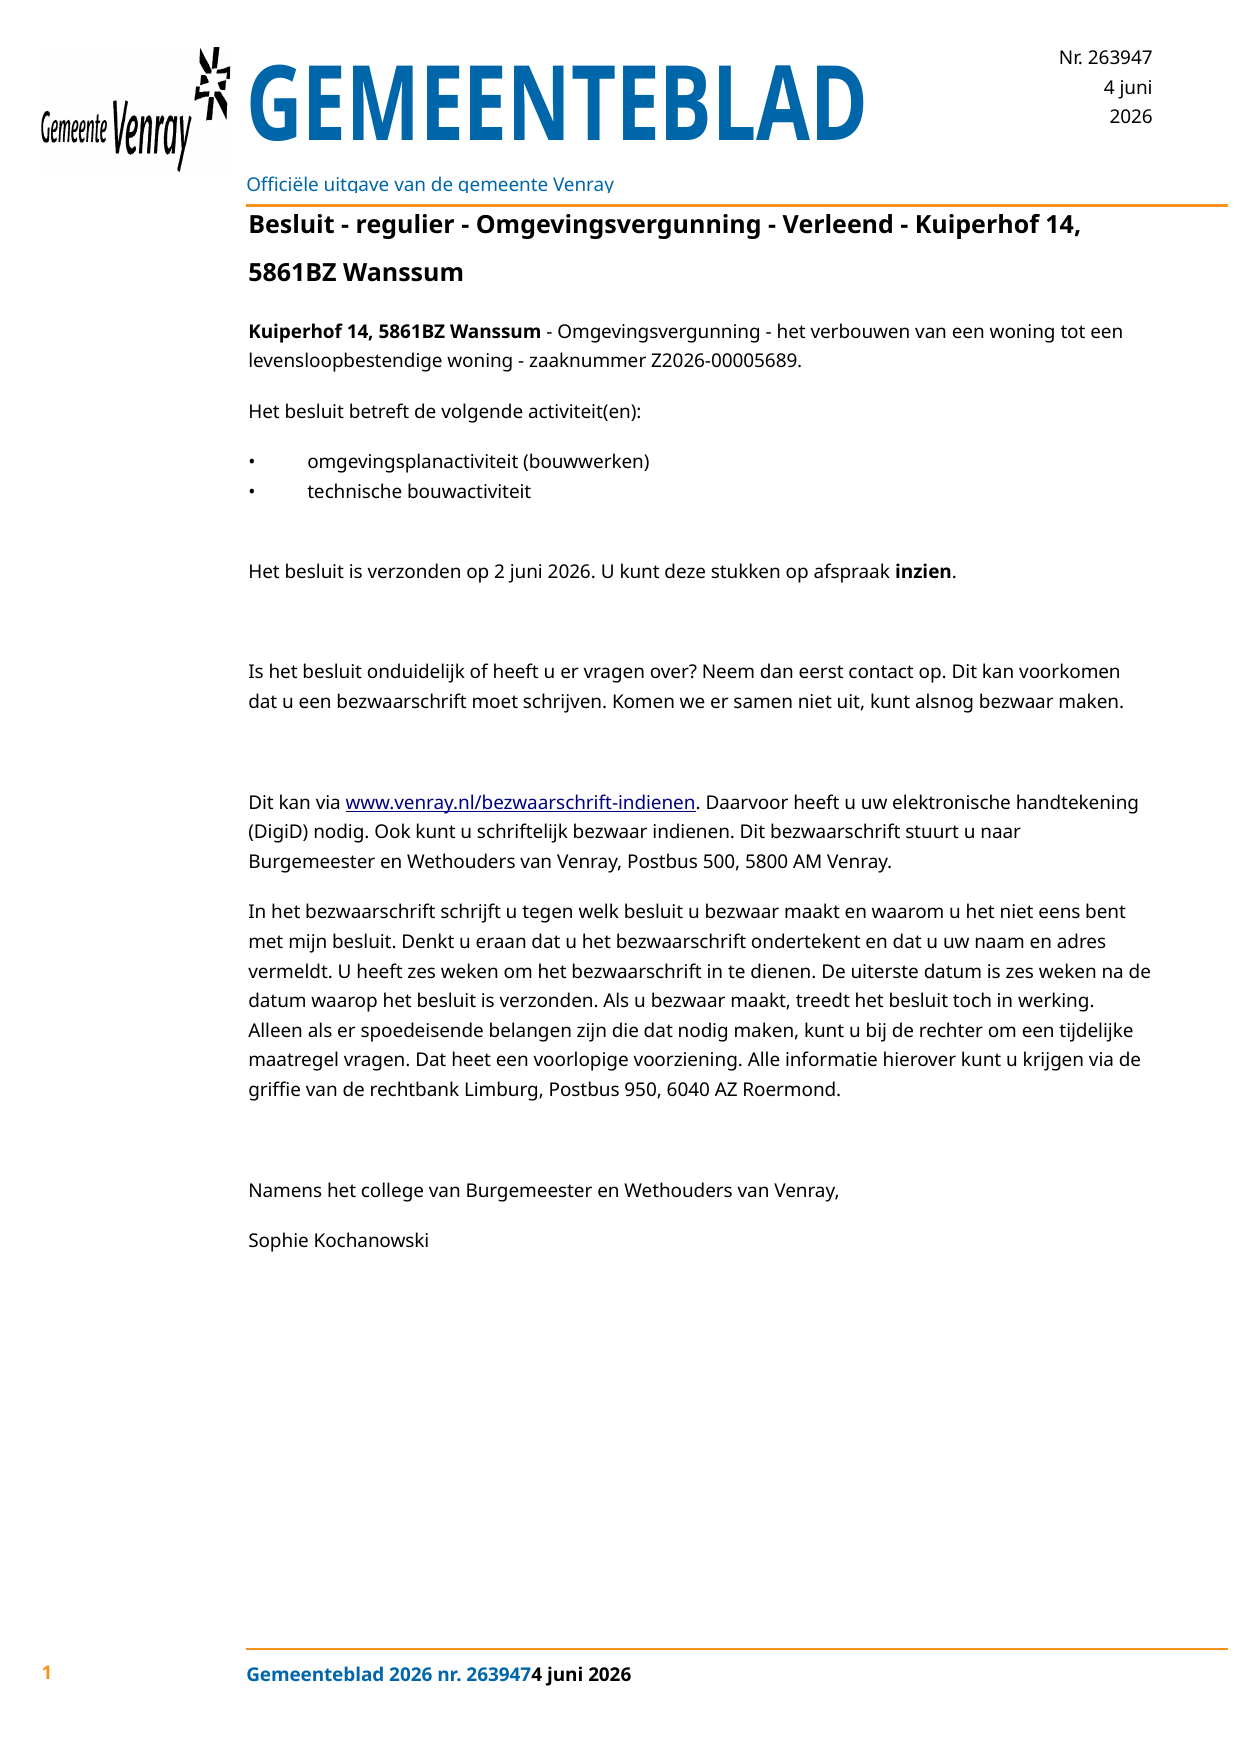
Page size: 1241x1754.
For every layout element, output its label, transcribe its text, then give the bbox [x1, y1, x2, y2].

text Sophie Kochanowski [248, 1227, 1152, 1253]
text Het besluit is verzonden op 2 juni 2026. U kunt deze stukken op afspraak inzien. [248, 558, 1152, 584]
text In het bezwaarschrift schrijft u tegen welk besluit u bezwaar maakt en waarom u het niet eens bent met mijn besluit. Denkt u eraan dat u het bezwaarschrift ondertekent en dat u uw naam en adres vermeldt. U heeft zes weken om het bezwaarschrift in te dienen. De uiterste datum is zes weken na de datum waarop het besluit is verzonden. Als u bezwaar maakt, treedt het besluit toch in werking. Alleen als er spoedeisende belangen zijn die dat nodig maken, kunt u bij de rechter om een tijdelijke maatregel vragen. Dat heet een voorlopige voorziening. Alle informatie hierover kunt u krijgen via de griffie van de rechtbank Limburg, Postbus 950, 6040 AZ Roermond. [248, 899, 1152, 1102]
text Is het besluit onduidelijk of heeft u er vragen over? Neem dan eerst contact op. Dit kan voorkomen dat u een bezwaarschrift moet schrijven. Komen we er samen niet uit, kunt alsnog bezwaar maken. [248, 659, 1152, 714]
text Besluit - regulier - Omgevingsvergunning - Verleend - Kuiperhof 14, 5861BZ Wanssum [248, 207, 1152, 288]
text Kuiperhof 14, 5861BZ Wanssum - Omgevingsvergunning - het verbouwen van een woning tot een levensloopbestendige woning - zaaknummer Z2026-00005689. [248, 318, 1152, 373]
text Namens het college van Burgemeester en Wethouders van Venray, [248, 1177, 1152, 1203]
list omgevingsplanactiviteit (bouwwerken) [248, 448, 1152, 474]
list technische bouwactiviteit [248, 478, 1152, 504]
picture [41, 47, 231, 172]
text Het besluit betreft de volgende activiteit(en): [248, 398, 1152, 424]
text Dit kan via www.venray.nl/bezwaarschrift-indienen. Daarvoor heeft u uw elektronische handtekening (DigiD) nodig. Ook kunt u schriftelijk bezwaar indienen. Dit bezwaarschrift stuurt u naar Burgemeester en Wethouders van Venray, Postbus 500, 5800 AM Venray. [248, 789, 1152, 874]
